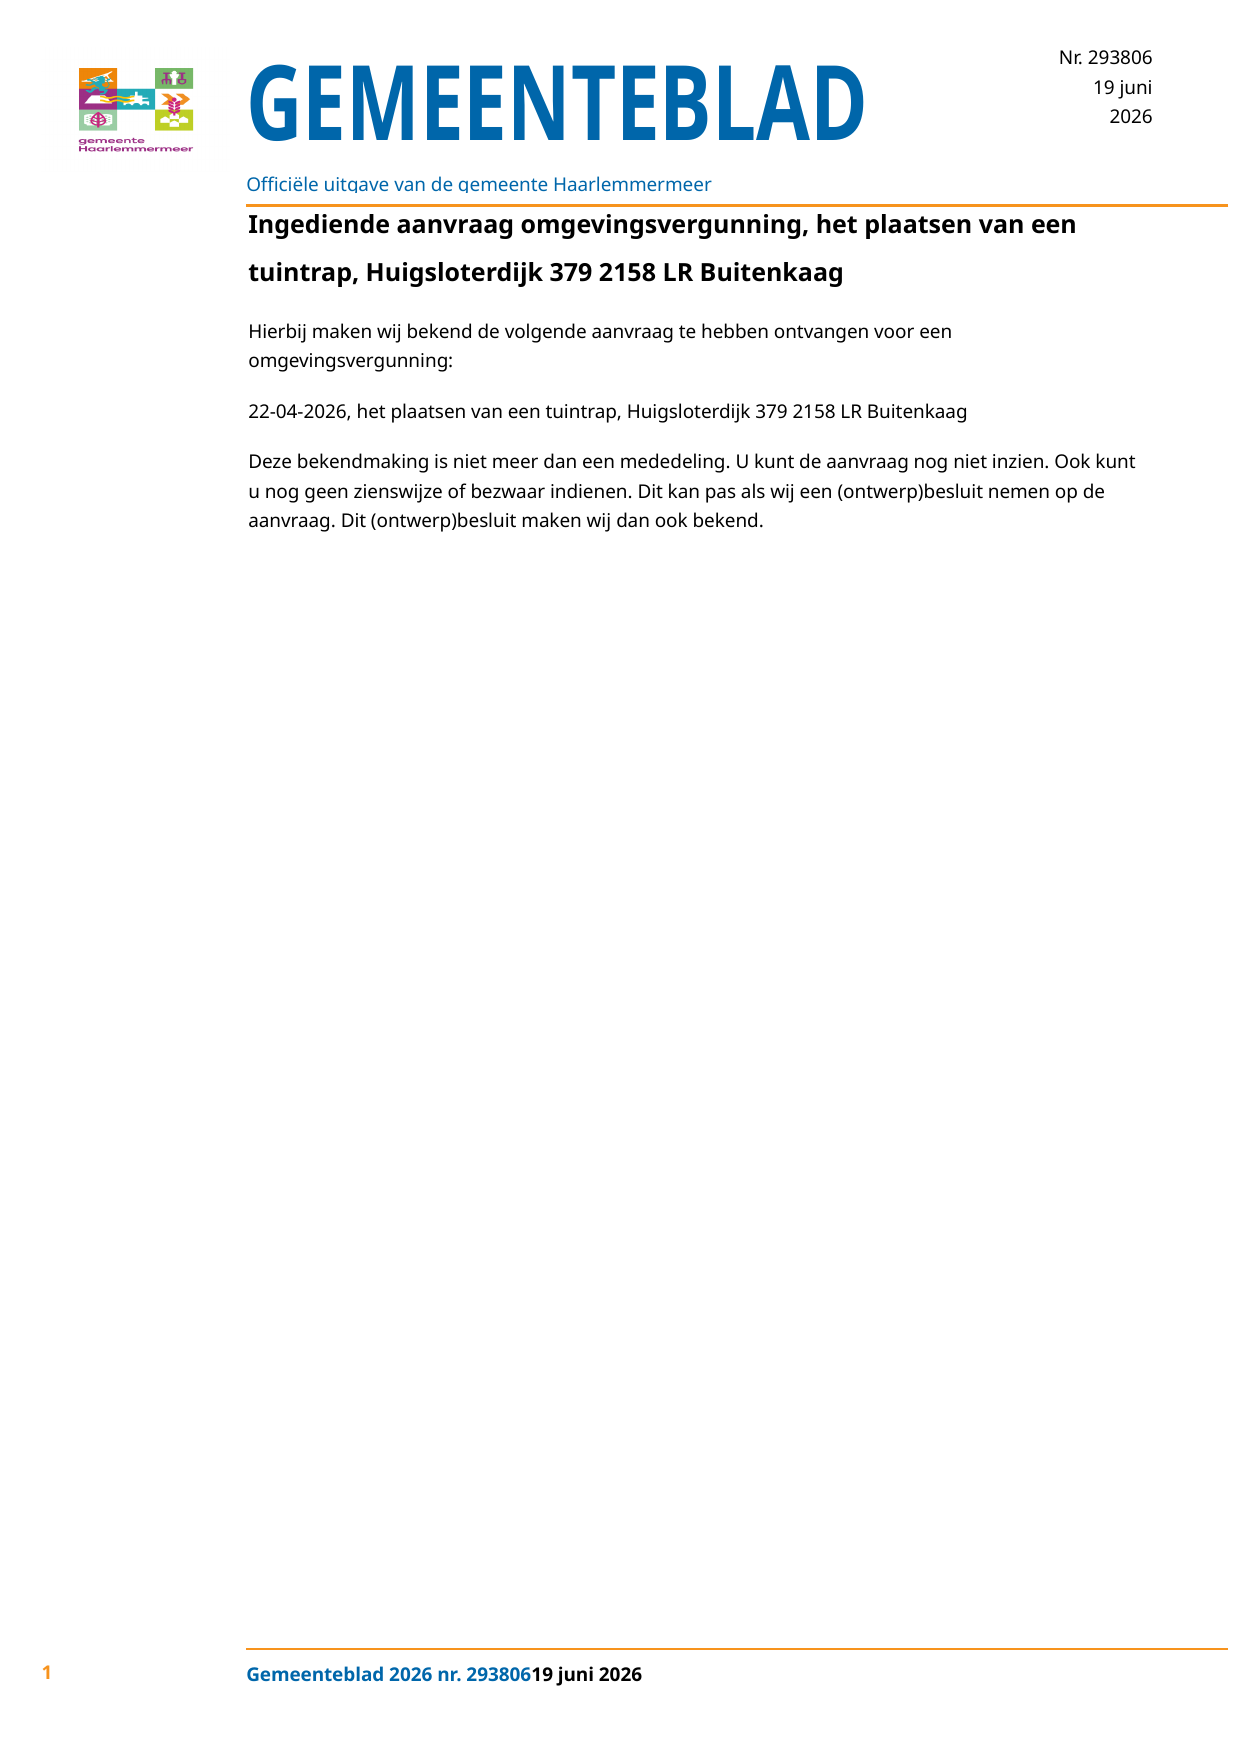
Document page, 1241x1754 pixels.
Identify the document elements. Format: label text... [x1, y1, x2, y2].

text Deze bekendmaking is niet meer dan een mededeling. U kunt de aanvraag nog niet inzien. Ook kunt u nog geen zienswijze of bezwaar indienen. Dit kan pas als wij een (ontwerp)besluit nemen op de aanvraag. Dit (ontwerp)besluit maken wij dan ook bekend. [248, 448, 1152, 533]
text Hierbij maken wij bekend de volgende aanvraag te hebben ontvangen voor een omgevingsvergunning: [248, 318, 1152, 373]
text Ingediende aanvraag omgevingsvergunning, het plaatsen van een tuintrap, Huigsloterdijk 379 2158 LR Buitenkaag [248, 207, 1152, 288]
text 22-04-2026, het plaatsen van een tuintrap, Huigsloterdijk 379 2158 LR Buitenkaag [248, 398, 1152, 424]
picture [41, 47, 231, 172]
